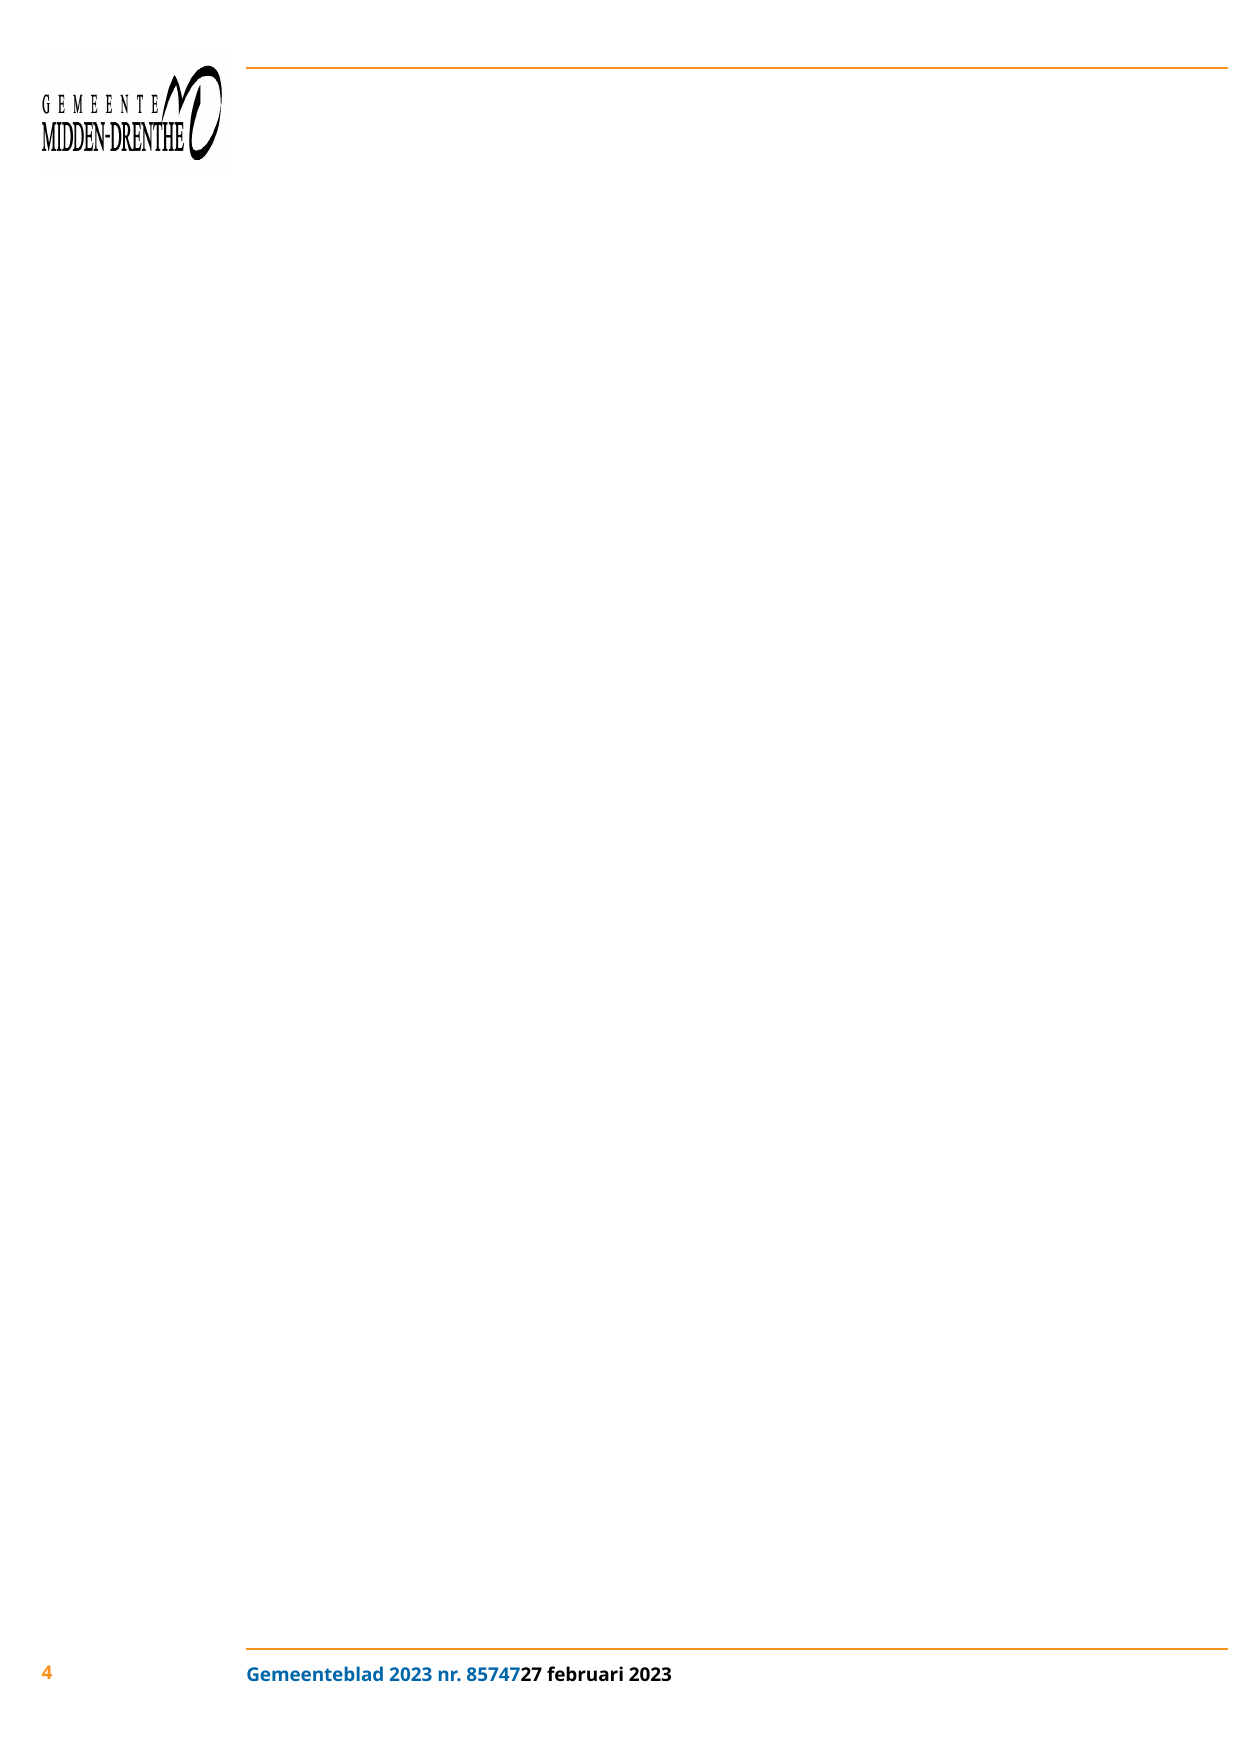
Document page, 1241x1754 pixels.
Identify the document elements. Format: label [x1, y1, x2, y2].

picture [41, 47, 231, 172]
